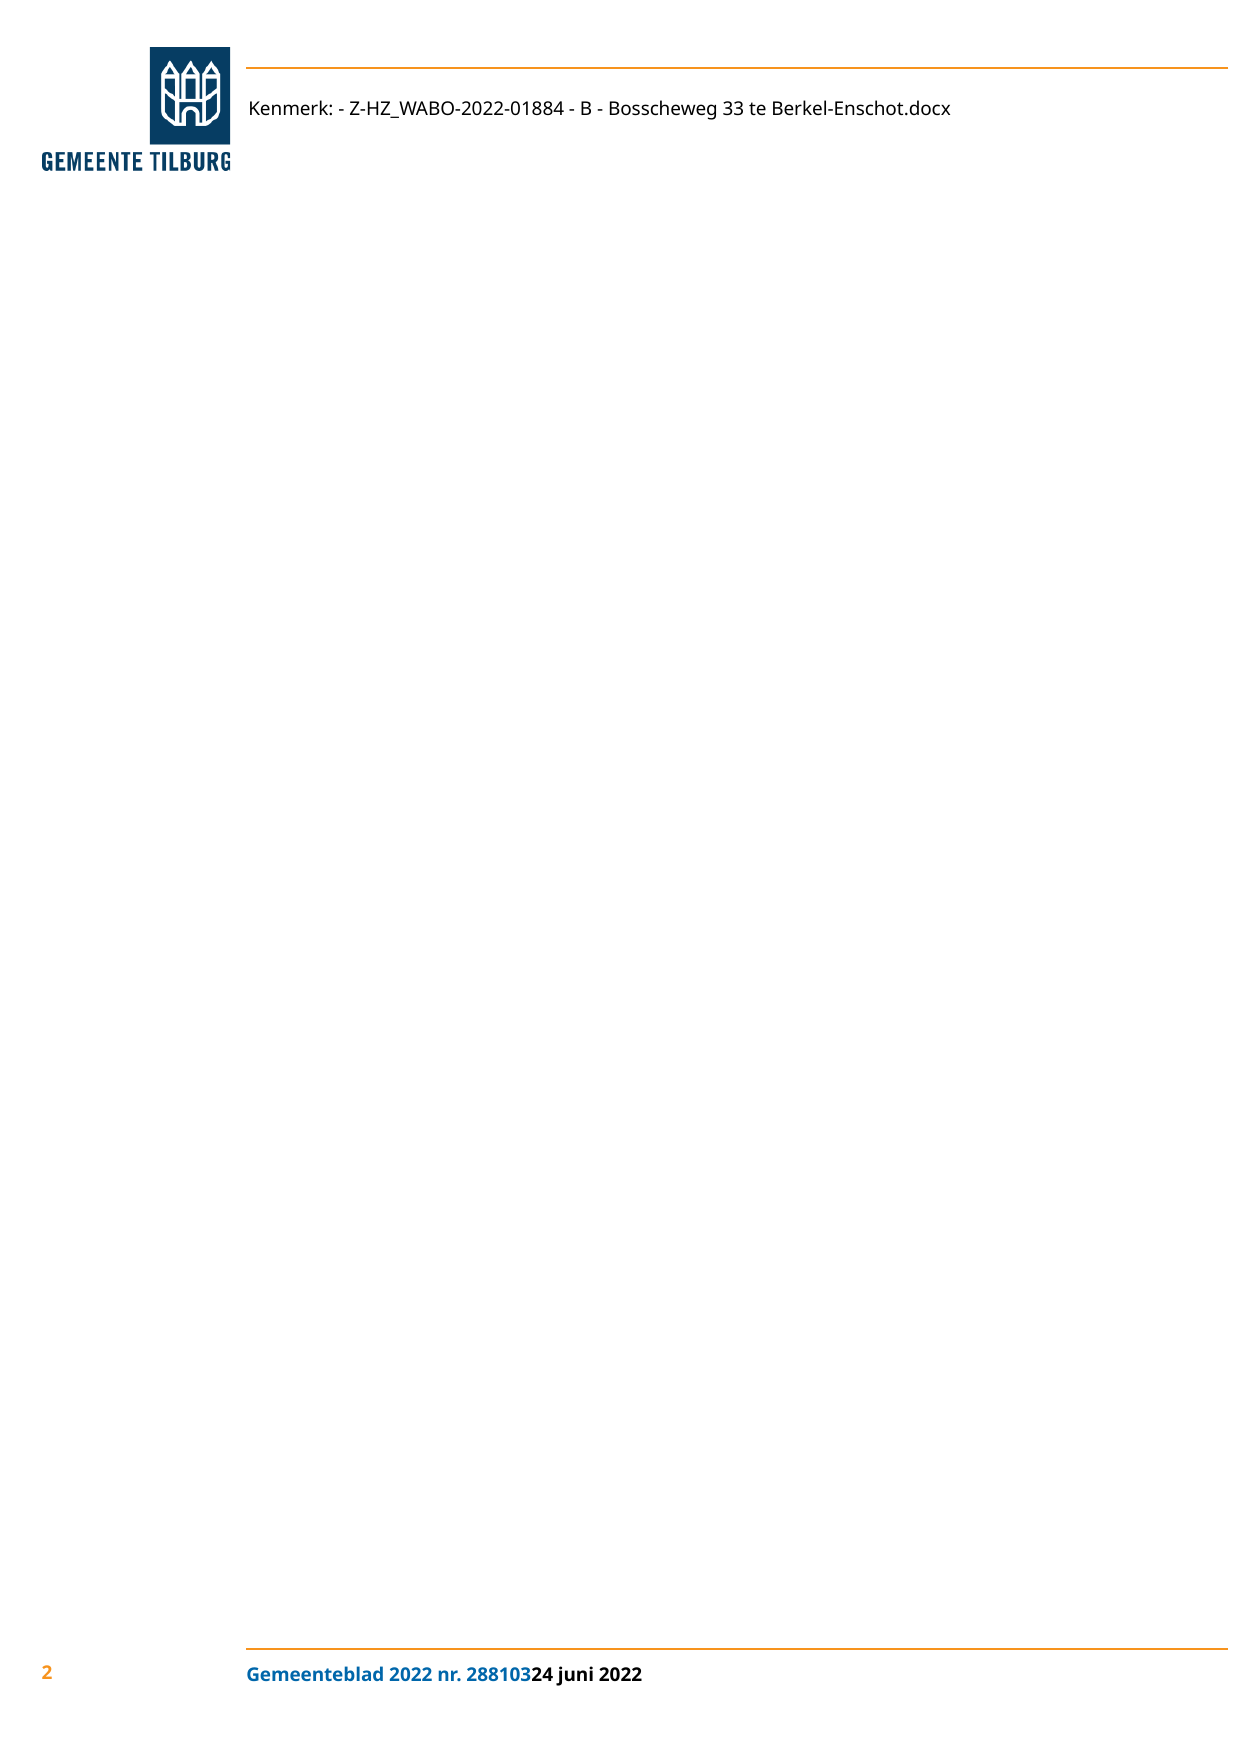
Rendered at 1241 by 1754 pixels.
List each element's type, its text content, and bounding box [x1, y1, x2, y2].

text Kenmerk: - Z-HZ_WABO-2022-01884 - B - Bosscheweg 33 te Berkel-Enschot.docx [248, 95, 1152, 121]
picture [41, 47, 231, 172]
